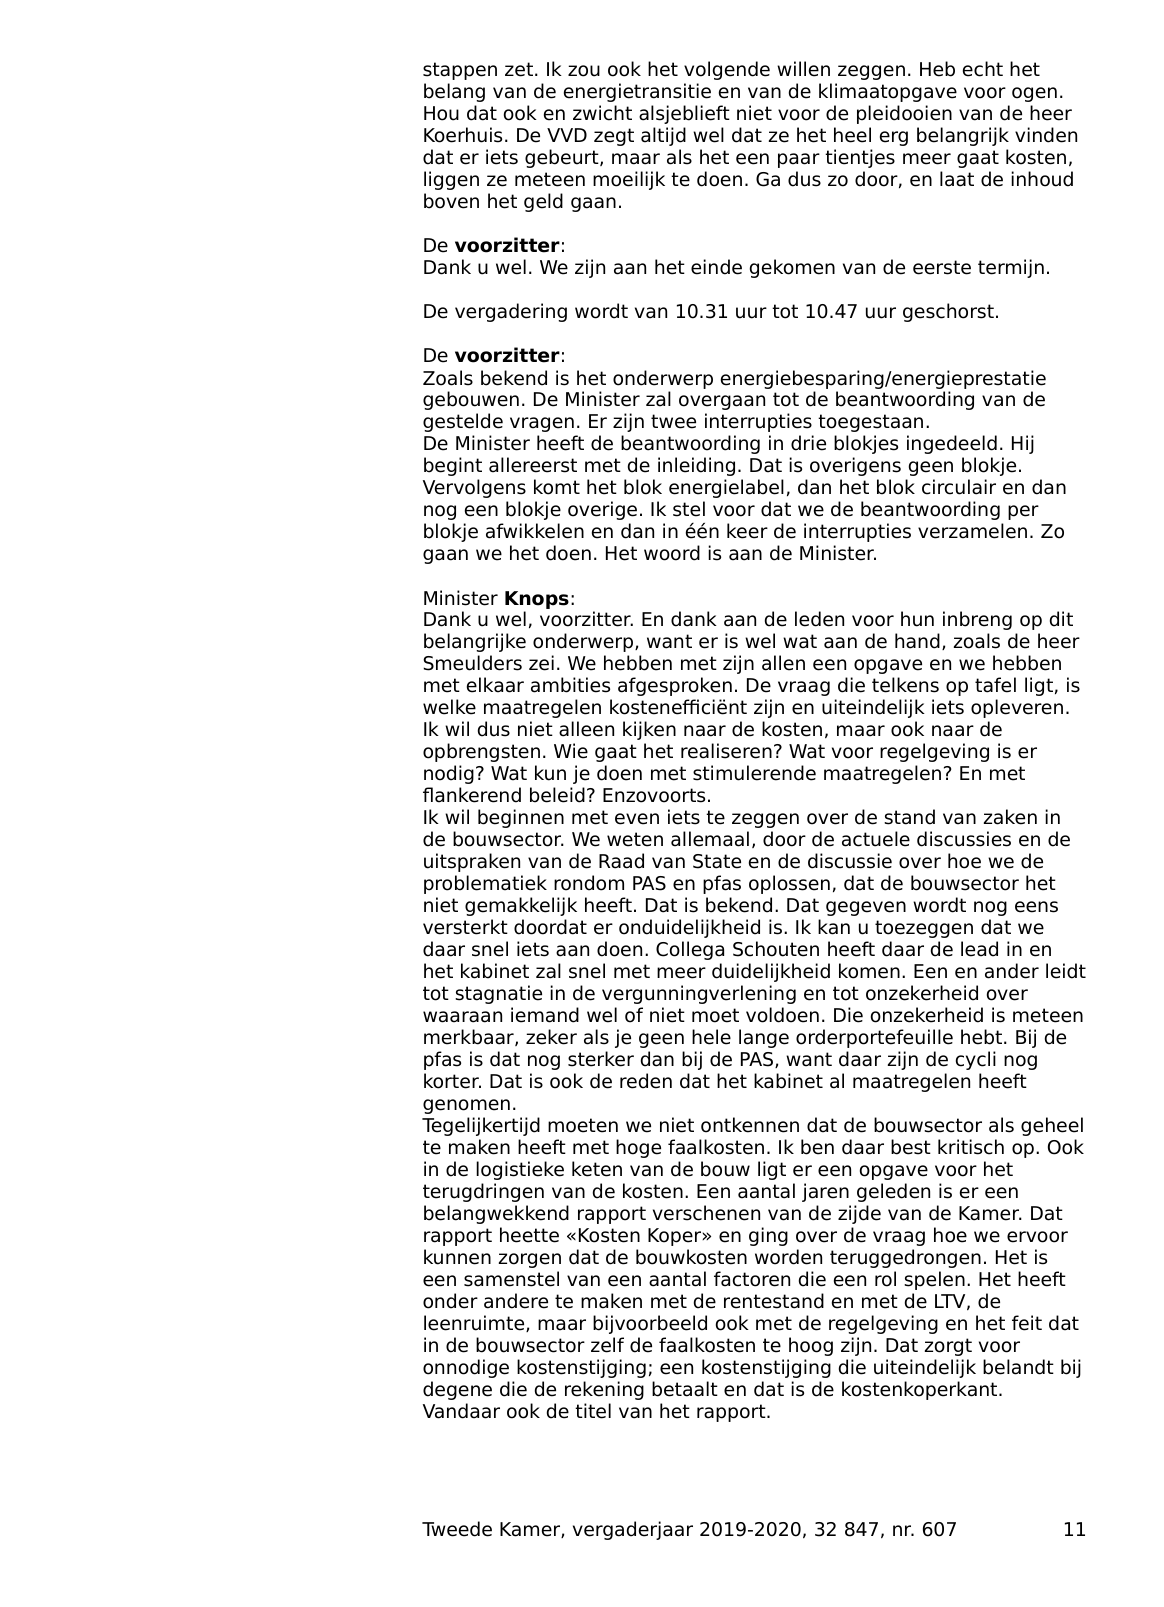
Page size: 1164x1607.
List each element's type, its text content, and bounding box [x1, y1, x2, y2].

text De voorzitter: [422, 235, 1087, 257]
text De voorzitter: [422, 345, 1087, 367]
text Dank u wel, voorzitter. En dank aan de leden voor hun inbreng op dit belangrijke onderwerp, want er is wel wat aan de hand, zoals de heer Smeulders zei. We hebben met zijn allen een opgave en we hebben met elkaar ambities afgesproken. De vraag die telkens op tafel ligt, is welke maatregelen kostenefficiënt zijn en uiteindelijk iets opleveren. Ik wil dus niet alleen kijken naar de kosten, maar ook naar de opbrengsten. Wie gaat het realiseren? Wat voor regelgeving is er nodig? Wat kun je doen met stimulerende maatregelen? En met flankerend beleid? Enzovoorts. [422, 609, 1087, 807]
text De vergadering wordt van 10.31 uur tot 10.47 uur geschorst. [422, 301, 1087, 323]
text Ik wil beginnen met even iets te zeggen over de stand van zaken in de bouwsector. We weten allemaal, door de actuele discussies en de uitspraken van de Raad van State en de discussie over hoe we de problematiek rondom PAS en pfas oplossen, dat de bouwsector het niet gemakkelijk heeft. Dat is bekend. Dat gegeven wordt nog eens versterkt doordat er onduidelijkheid is. Ik kan u toezeggen dat we daar snel iets aan doen. Collega Schouten heeft daar de lead in en het kabinet zal snel met meer duidelijkheid komen. Een en ander leidt tot stagnatie in de vergunningverlening en tot onzekerheid over waaraan iemand wel of niet moet voldoen. Die onzekerheid is meteen merkbaar, zeker als je geen hele lange orderportefeuille hebt. Bij de pfas is dat nog sterker dan bij de PAS, want daar zijn de cycli nog korter. Dat is ook de reden dat het kabinet al maatregelen heeft genomen. [422, 807, 1087, 1115]
text stappen zet. Ik zou ook het volgende willen zeggen. Heb echt het belang van de energietransitie en van de klimaatopgave voor ogen. Hou dat ook en zwicht alsjeblieft niet voor de pleidooien van de heer Koerhuis. De VVD zegt altijd wel dat ze het heel erg belangrijk vinden dat er iets gebeurt, maar als het een paar tientjes meer gaat kosten, liggen ze meteen moeilijk te doen. Ga dus zo door, en laat de inhoud boven het geld gaan. [422, 59, 1087, 213]
text Zoals bekend is het onderwerp energiebesparing/energieprestatie gebouwen. De Minister zal overgaan tot de beantwoording van de gestelde vragen. Er zijn twee interrupties toegestaan. [422, 367, 1087, 433]
text Minister Knops: [422, 587, 1087, 609]
text Dank u wel. We zijn aan het einde gekomen van de eerste termijn. [422, 257, 1087, 279]
text Tegelijkertijd moeten we niet ontkennen dat de bouwsector als geheel te maken heeft met hoge faalkosten. Ik ben daar best kritisch op. Ook in de logistieke keten van de bouw ligt er een opgave voor het terugdringen van de kosten. Een aantal jaren geleden is er een belangwekkend rapport verschenen van de zijde van de Kamer. Dat rapport heette «Kosten Koper» en ging over de vraag hoe we ervoor kunnen zorgen dat de bouwkosten worden teruggedrongen. Het is een samenstel van een aantal factoren die een rol spelen. Het heeft onder andere te maken met de rentestand en met de LTV, de leenruimte, maar bijvoorbeeld ook met de regelgeving en het feit dat in de bouwsector zelf de faalkosten te hoog zijn. Dat zorgt voor onnodige kostenstijging; een kostenstijging die uiteindelijk belandt bij degene die de rekening betaalt en dat is de kostenkoperkant. Vandaar ook de titel van het rapport. [422, 1115, 1087, 1423]
text De Minister heeft de beantwoording in drie blokjes ingedeeld. Hij begint allereerst met de inleiding. Dat is overigens geen blokje. Vervolgens komt het blok energielabel, dan het blok circulair en dan nog een blokje overige. Ik stel voor dat we de beantwoording per blokje afwikkelen en dan in één keer de interrupties verzamelen. Zo gaan we het doen. Het woord is aan de Minister. [422, 433, 1087, 565]
